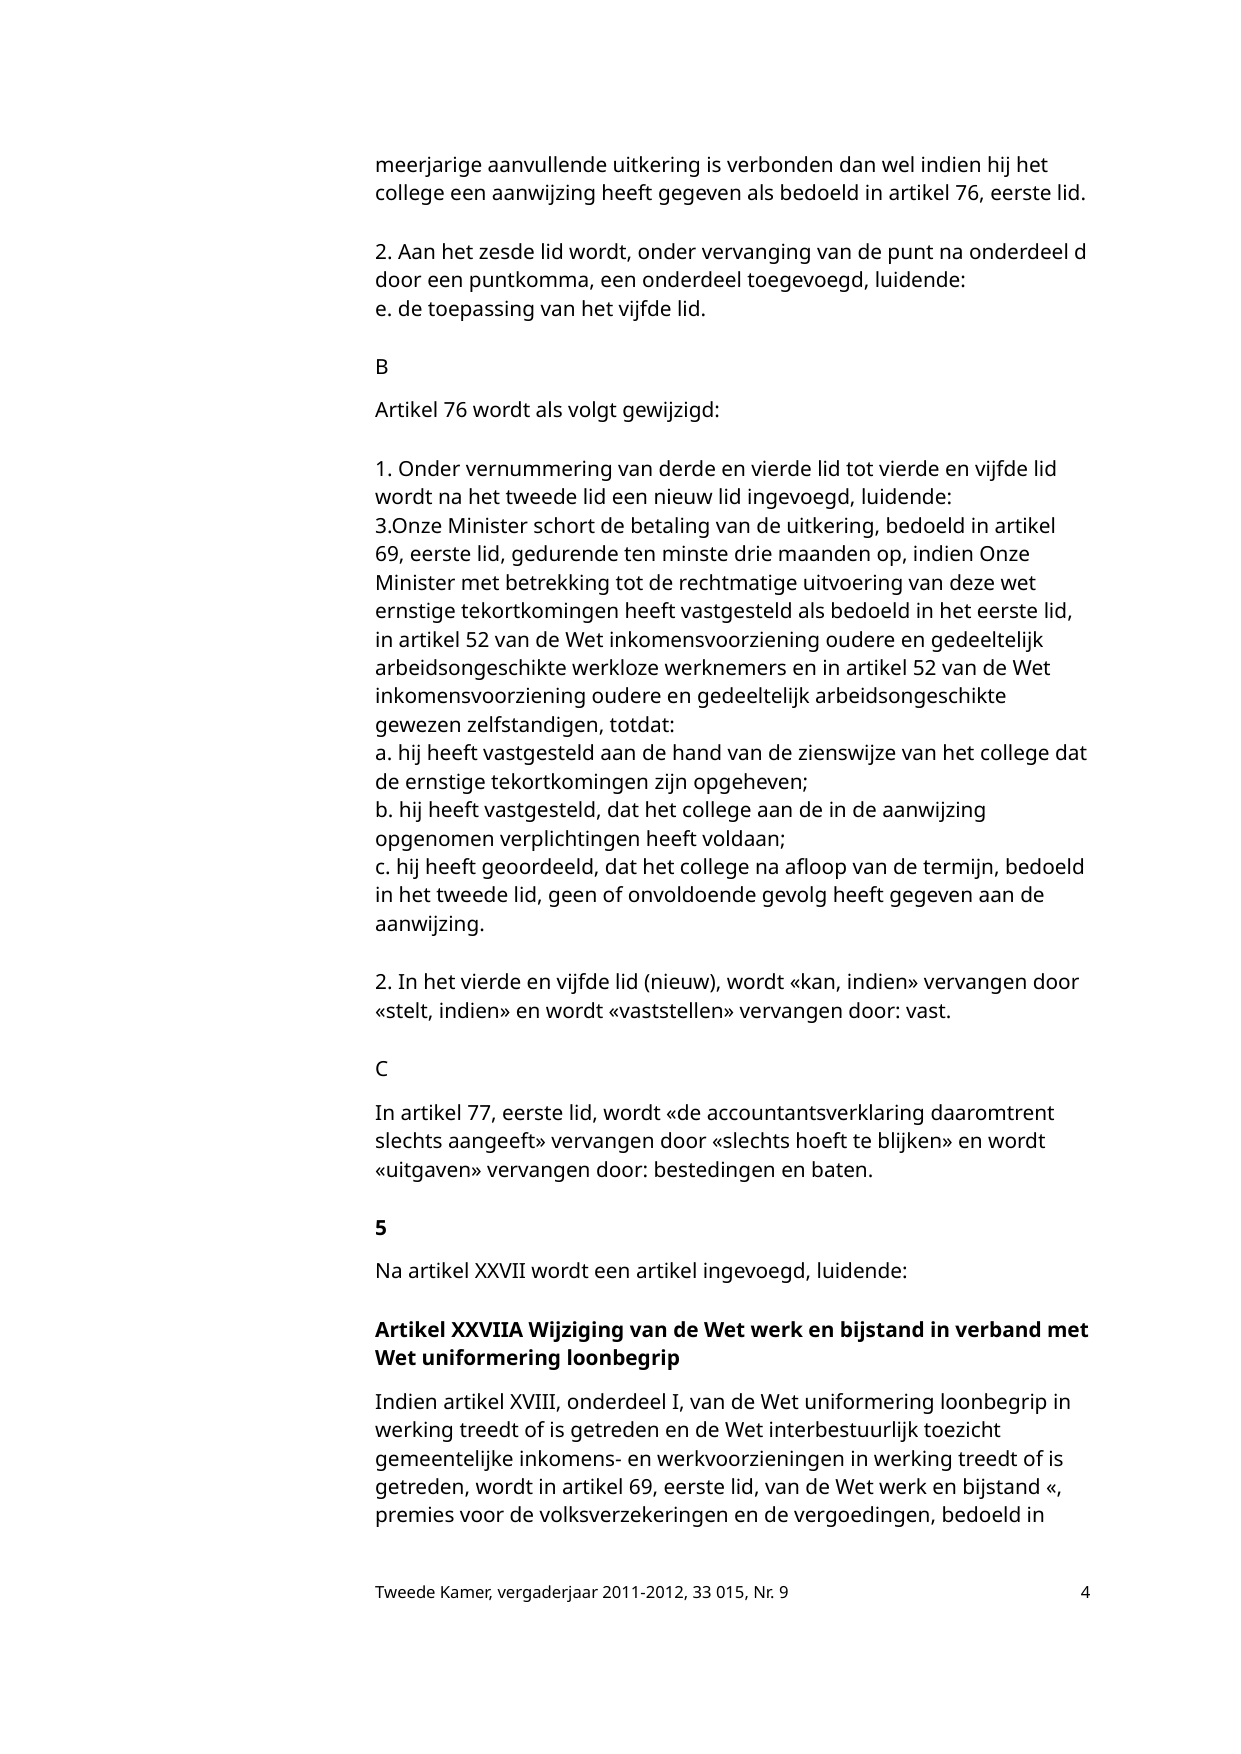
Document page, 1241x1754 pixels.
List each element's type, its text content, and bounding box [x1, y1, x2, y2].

text 5 [375, 1213, 1090, 1242]
text Na artikel XXVII wordt een artikel ingevoegd, luidende: [375, 1257, 1090, 1285]
text In artikel 77, eerste lid, wordt «de accountantsverklaring daaromtrent slechts aangeeft» vervangen door «slechts hoeft te blijken» en wordt «uitgaven» vervangen door: bestedingen en baten. [375, 1098, 1090, 1183]
text c. hij heeft geoordeeld, dat het college na afloop van de termijn, bedoeld in het tweede lid, geen of onvoldoende gevolg heeft gegeven aan de aanwijzing. [375, 852, 1090, 937]
text 3.Onze Minister schort de betaling van de uitkering, bedoeld in artikel 69, eerste lid, gedurende ten minste drie maanden op, indien Onze Minister met betrekking tot de rechtmatige uitvoering van deze wet ernstige tekortkomingen heeft vastgesteld als bedoeld in het eerste lid, in artikel 52 van de Wet inkomensvoorziening oudere en gedeeltelijk arbeidsongeschikte werkloze werknemers en in artikel 52 van de Wet inkomensvoorziening oudere en gedeeltelijk arbeidsongeschikte gewezen zelfstandigen, totdat: [375, 511, 1090, 738]
text C [375, 1054, 1090, 1083]
text meerjarige aanvullende uitkering is verbonden dan wel indien hij het college een aanwijzing heeft gegeven als bedoeld in artikel 76, eerste lid. [375, 150, 1090, 207]
text b. hij heeft vastgesteld, dat het college aan de in de aanwijzing opgenomen verplichtingen heeft voldaan; [375, 795, 1090, 852]
text a. hij heeft vastgesteld aan de hand van de zienswijze van het college dat de ernstige tekortkomingen zijn opgeheven; [375, 738, 1090, 795]
text e. de toepassing van het vijfde lid. [375, 294, 1090, 322]
text Indien artikel XVIII, onderdeel I, van de Wet uniformering loonbegrip in werking treedt of is getreden en de Wet interbestuurlijk toezicht gemeentelijke inkomens- en werkvoorzieningen in werking treedt of is getreden, wordt in artikel 69, eerste lid, van de Wet werk en bijstand «, premies voor de volksverzekeringen en de vergoedingen, bedoeld in [375, 1387, 1090, 1529]
text 1. Onder vernummering van derde en vierde lid tot vierde en vijfde lid wordt na het tweede lid een nieuw lid ingevoegd, luidende: [375, 454, 1090, 511]
text B [375, 352, 1090, 381]
text Artikel XXVIIA Wijziging van de Wet werk en bijstand in verband met Wet uniformering loonbegrip [375, 1315, 1090, 1372]
text 2. In het vierde en vijfde lid (nieuw), wordt «kan, indien» vervangen door «stelt, indien» en wordt «vaststellen» vervangen door: vast. [375, 967, 1090, 1024]
text 2. Aan het zesde lid wordt, onder vervanging van de punt na onderdeel d door een puntkomma, een onderdeel toegevoegd, luidende: [375, 237, 1090, 294]
text Artikel 76 wordt als volgt gewijzigd: [375, 396, 1090, 424]
